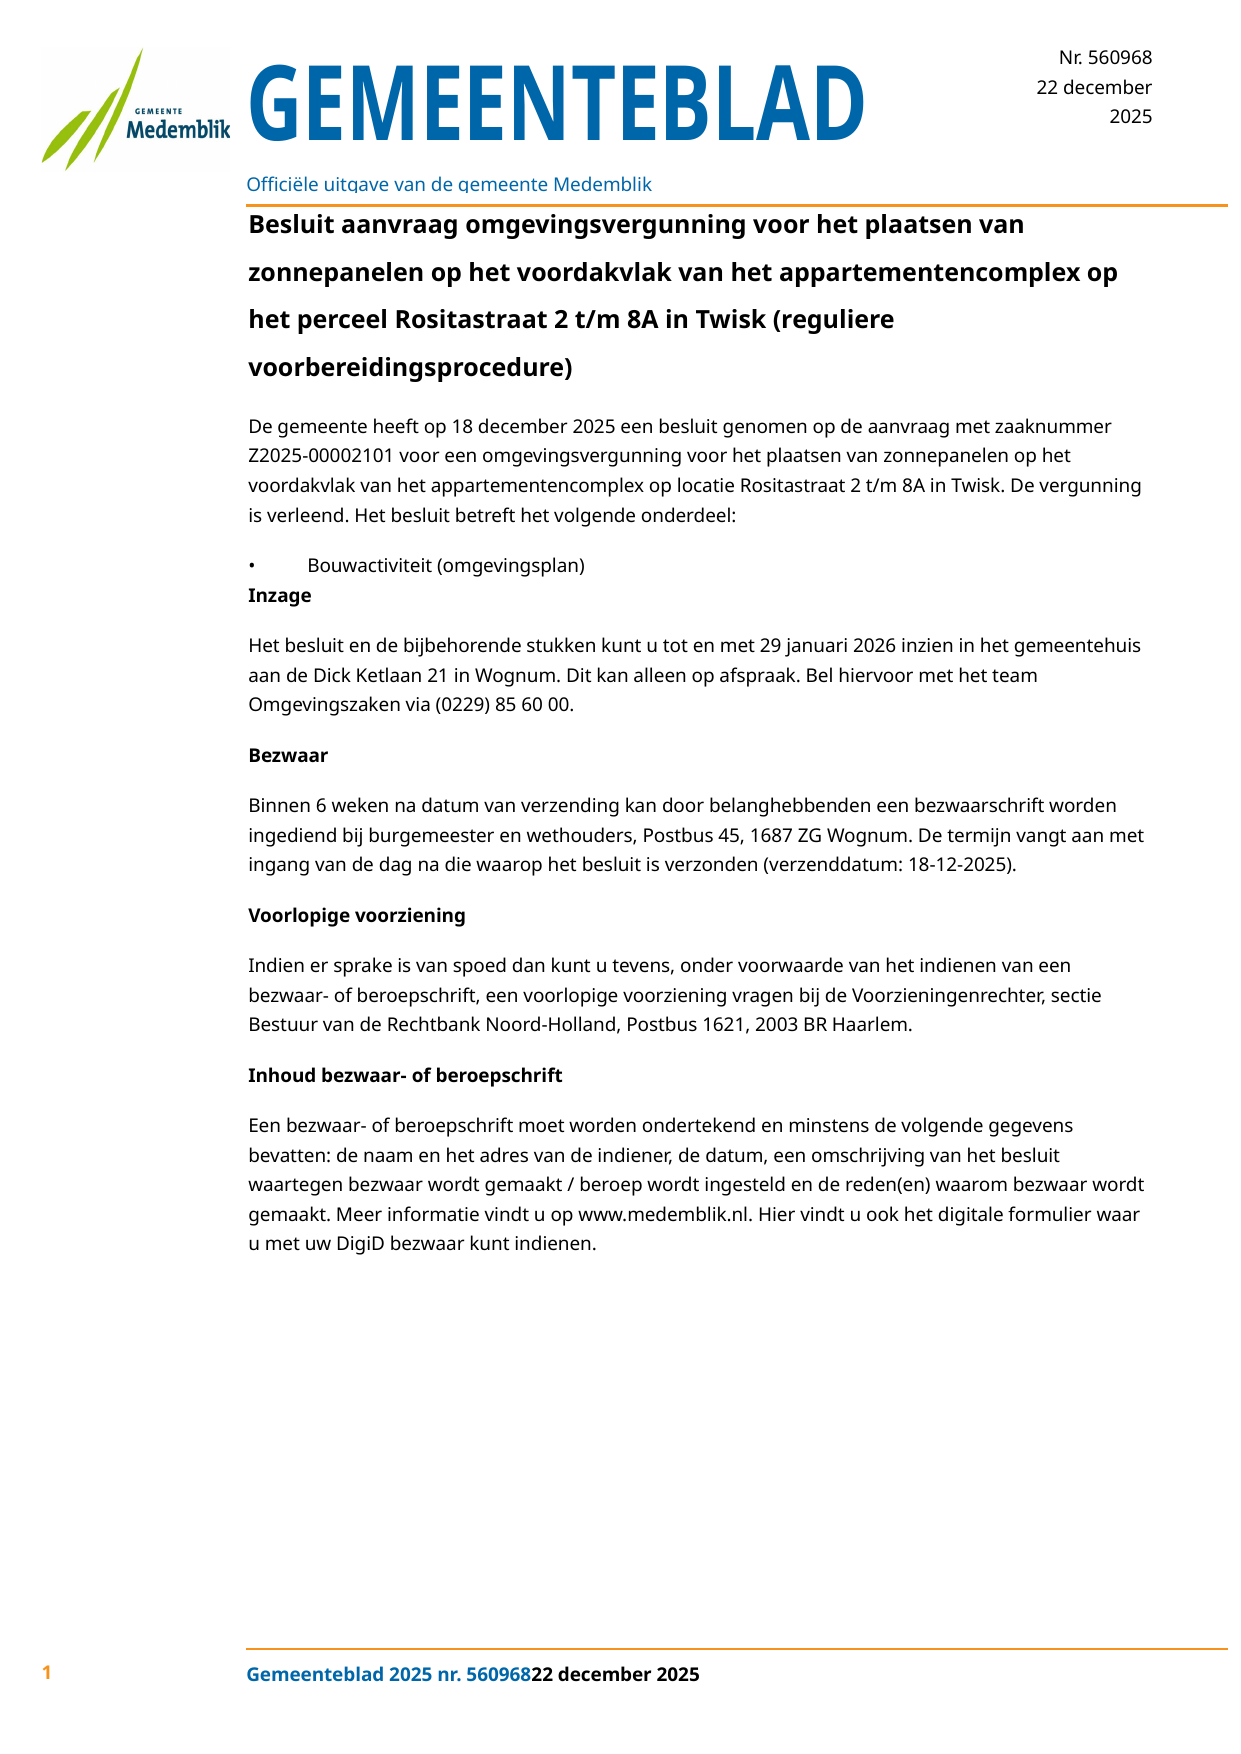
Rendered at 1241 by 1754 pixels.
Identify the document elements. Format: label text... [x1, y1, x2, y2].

text Besluit aanvraag omgevingsvergunning voor het plaatsen van zonnepanelen op het voordakvlak van het appartementencomplex op het perceel Rositastraat 2 t/m 8A in Twisk (reguliere voorbereidingsprocedure) [248, 207, 1152, 384]
text Inzage [248, 582, 1152, 608]
text Een bezwaar- of beroepschrift moet worden ondertekend en minstens de volgende gegevens bevatten: de naam en het adres van de indiener, de datum, een omschrijving van het besluit waartegen bezwaar wordt gemaakt / beroep wordt ingesteld en de reden(en) waarom bezwaar wordt gemaakt. Meer informatie vindt u op www.medemblik.nl. Hier vindt u ook het digitale formulier waar u met uw DigiD bezwaar kunt indienen. [248, 1112, 1152, 1256]
text Indien er sprake is van spoed dan kunt u tevens, onder voorwaarde van het indienen van een bezwaar- of beroepschrift, een voorlopige voorziening vragen bij de Voorzieningenrechter, sectie Bestuur van de Rechtbank Noord-Holland, Postbus 1621, 2003 BR Haarlem. [248, 952, 1152, 1037]
text Het besluit en de bijbehorende stukken kunt u tot en met 29 januari 2026 inzien in het gemeentehuis aan de Dick Ketlaan 21 in Wognum. Dit kan alleen op afspraak. Bel hiervoor met het team Omgevingszaken via (0229) 85 60 00. [248, 632, 1152, 717]
text Binnen 6 weken na datum van verzending kan door belanghebbenden een bezwaarschrift worden ingediend bij burgemeester en wethouders, Postbus 45, 1687 ZG Wognum. De termijn vangt aan met ingang van de dag na die waarop het besluit is verzonden (verzenddatum: 18-12-2025). [248, 792, 1152, 877]
text De gemeente heeft op 18 december 2025 een besluit genomen op de aanvraag met zaaknummer Z2025-00002101 voor een omgevingsvergunning voor het plaatsen van zonnepanelen op het voordakvlak van het appartementencomplex op locatie Rositastraat 2 t/m 8A in Twisk. De vergunning is verleend. Het besluit betreft het volgende onderdeel: [248, 413, 1152, 528]
list Bouwactiviteit (omgevingsplan) [248, 552, 1152, 578]
text Bezwaar [248, 742, 1152, 768]
text Inhoud bezwaar- of beroepschrift [248, 1062, 1152, 1088]
text Voorlopige voorziening [248, 902, 1152, 928]
picture [41, 47, 231, 172]
